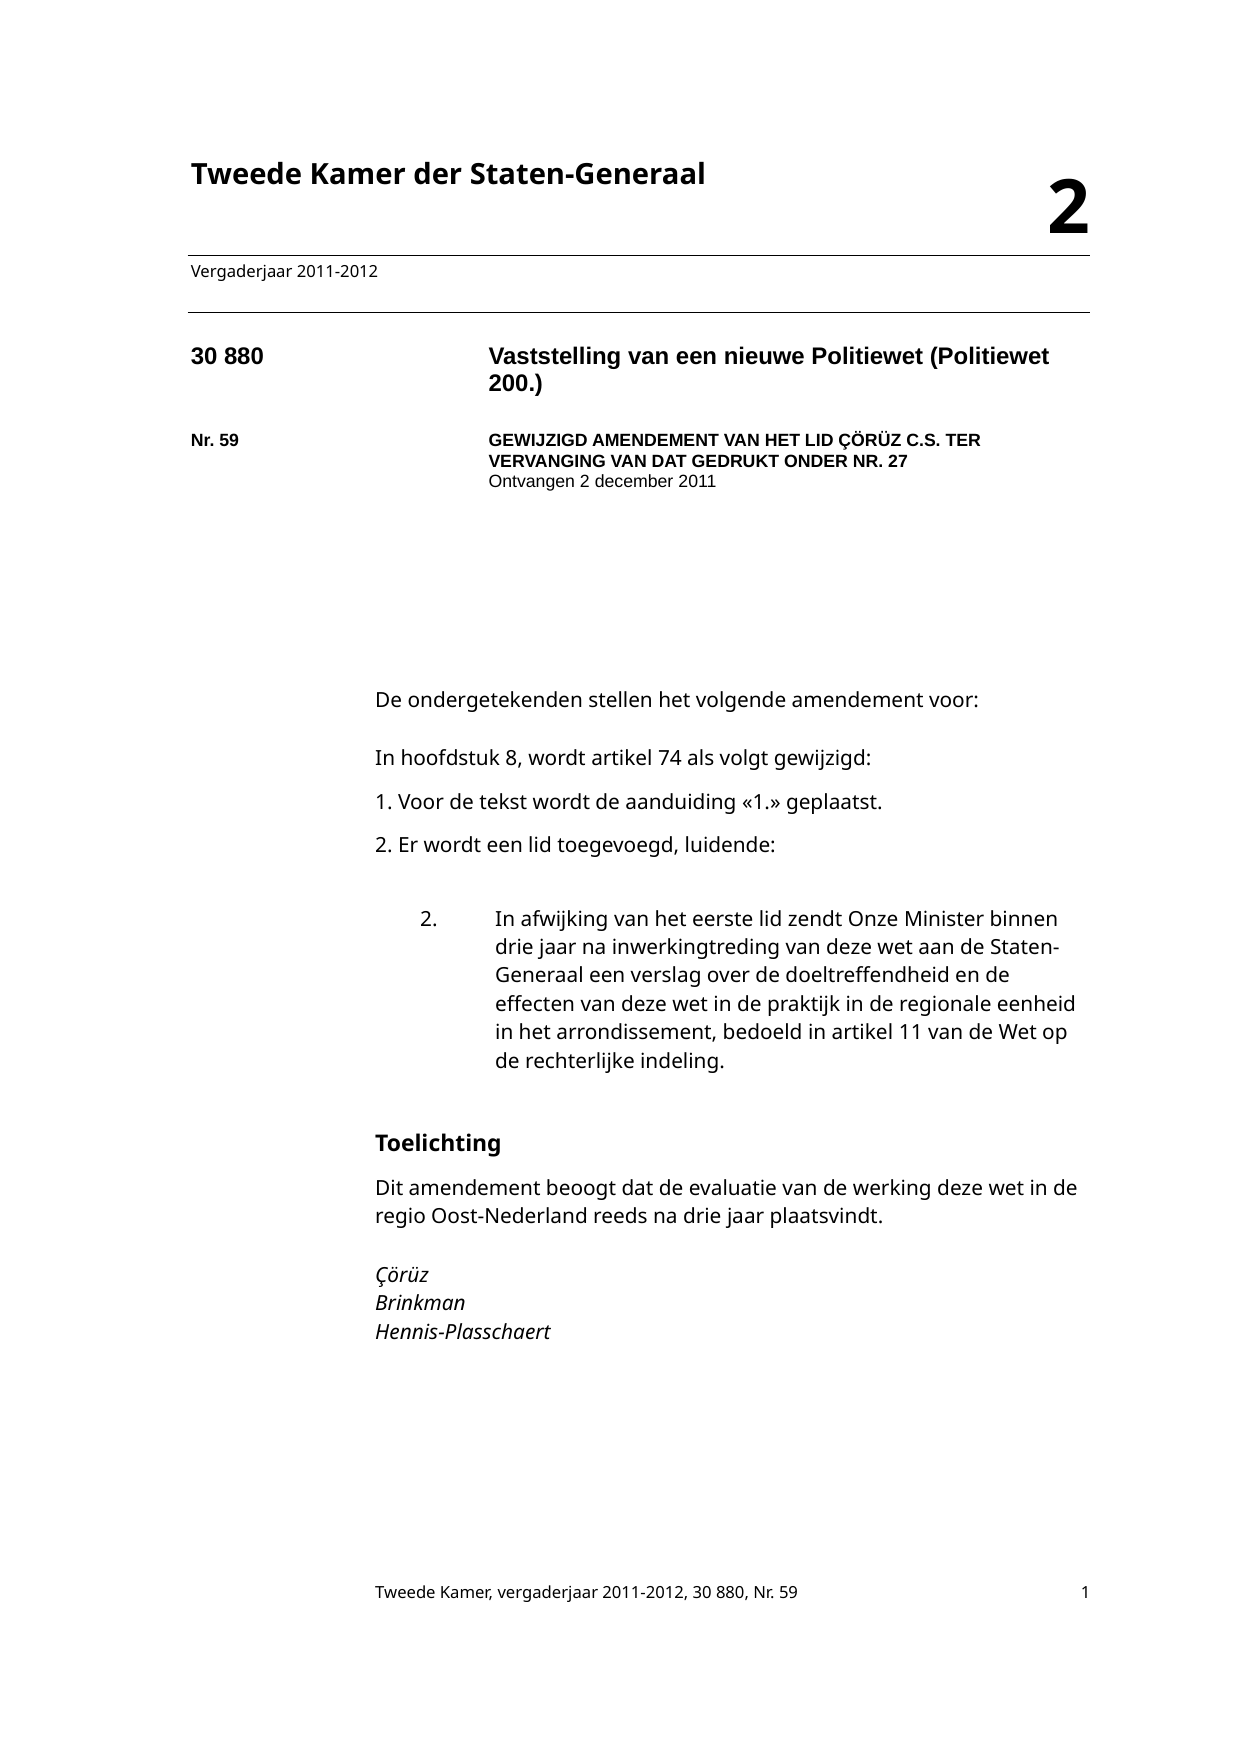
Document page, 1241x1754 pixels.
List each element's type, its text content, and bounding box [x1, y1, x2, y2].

table_cell Vaststelling van een nieuwe Politiewet (Politiewet 200.) [485, 339, 1090, 427]
table_cell Vergaderjaar 2011-2012 [188, 256, 485, 312]
table_cell Nr. 59 [188, 427, 485, 566]
text De ondergetekenden stellen het volgende amendement voor: [375, 685, 1090, 713]
subtitle Toelichting [375, 1127, 1090, 1158]
table_cell [485, 313, 1090, 339]
text 2. Er wordt een lid toegevoegd, luidende: [375, 830, 1090, 859]
text Hennis-Plasschaert [375, 1317, 1090, 1345]
text Brinkman [375, 1288, 1090, 1317]
table_cell GEWIJZIGD AMENDEMENT VAN HET LID ÇÖRÜZ C.S. TER VERVANGING VAN DAT GEDRUKT ONDER NR. 27 Ontvangen 2 december 2011 [485, 427, 1090, 566]
text Çörüz [375, 1260, 1090, 1288]
table_cell 30 880 [188, 339, 485, 427]
text 1. Voor de tekst wordt de aanduiding «1.» geplaatst. [375, 787, 1090, 815]
text Dit amendement beoogt dat de evaluatie van de werking deze wet in de regio Oost-Nederland reeds na drie jaar plaatsvindt. [375, 1173, 1090, 1230]
table_cell [485, 256, 1090, 312]
list In afwijking van het eerste lid zendt Onze Minister binnen drie jaar na inwerkingtreding van deze wet aan de Staten-Generaal een verslag over de doeltreffendheid en de effecten van deze wet in de praktijk in de regionale eenheid in het arrondissement, bedoeld in artikel 11 van de Wet op de rechterlijke indeling. [420, 904, 1090, 1074]
text In hoofdstuk 8, wordt artikel 74 als volgt gewijzigd: [375, 743, 1090, 772]
table_cell [188, 313, 485, 339]
table_header Tweede Kamer der Staten-Generaal [188, 150, 909, 255]
table_header 2 [910, 150, 1090, 255]
